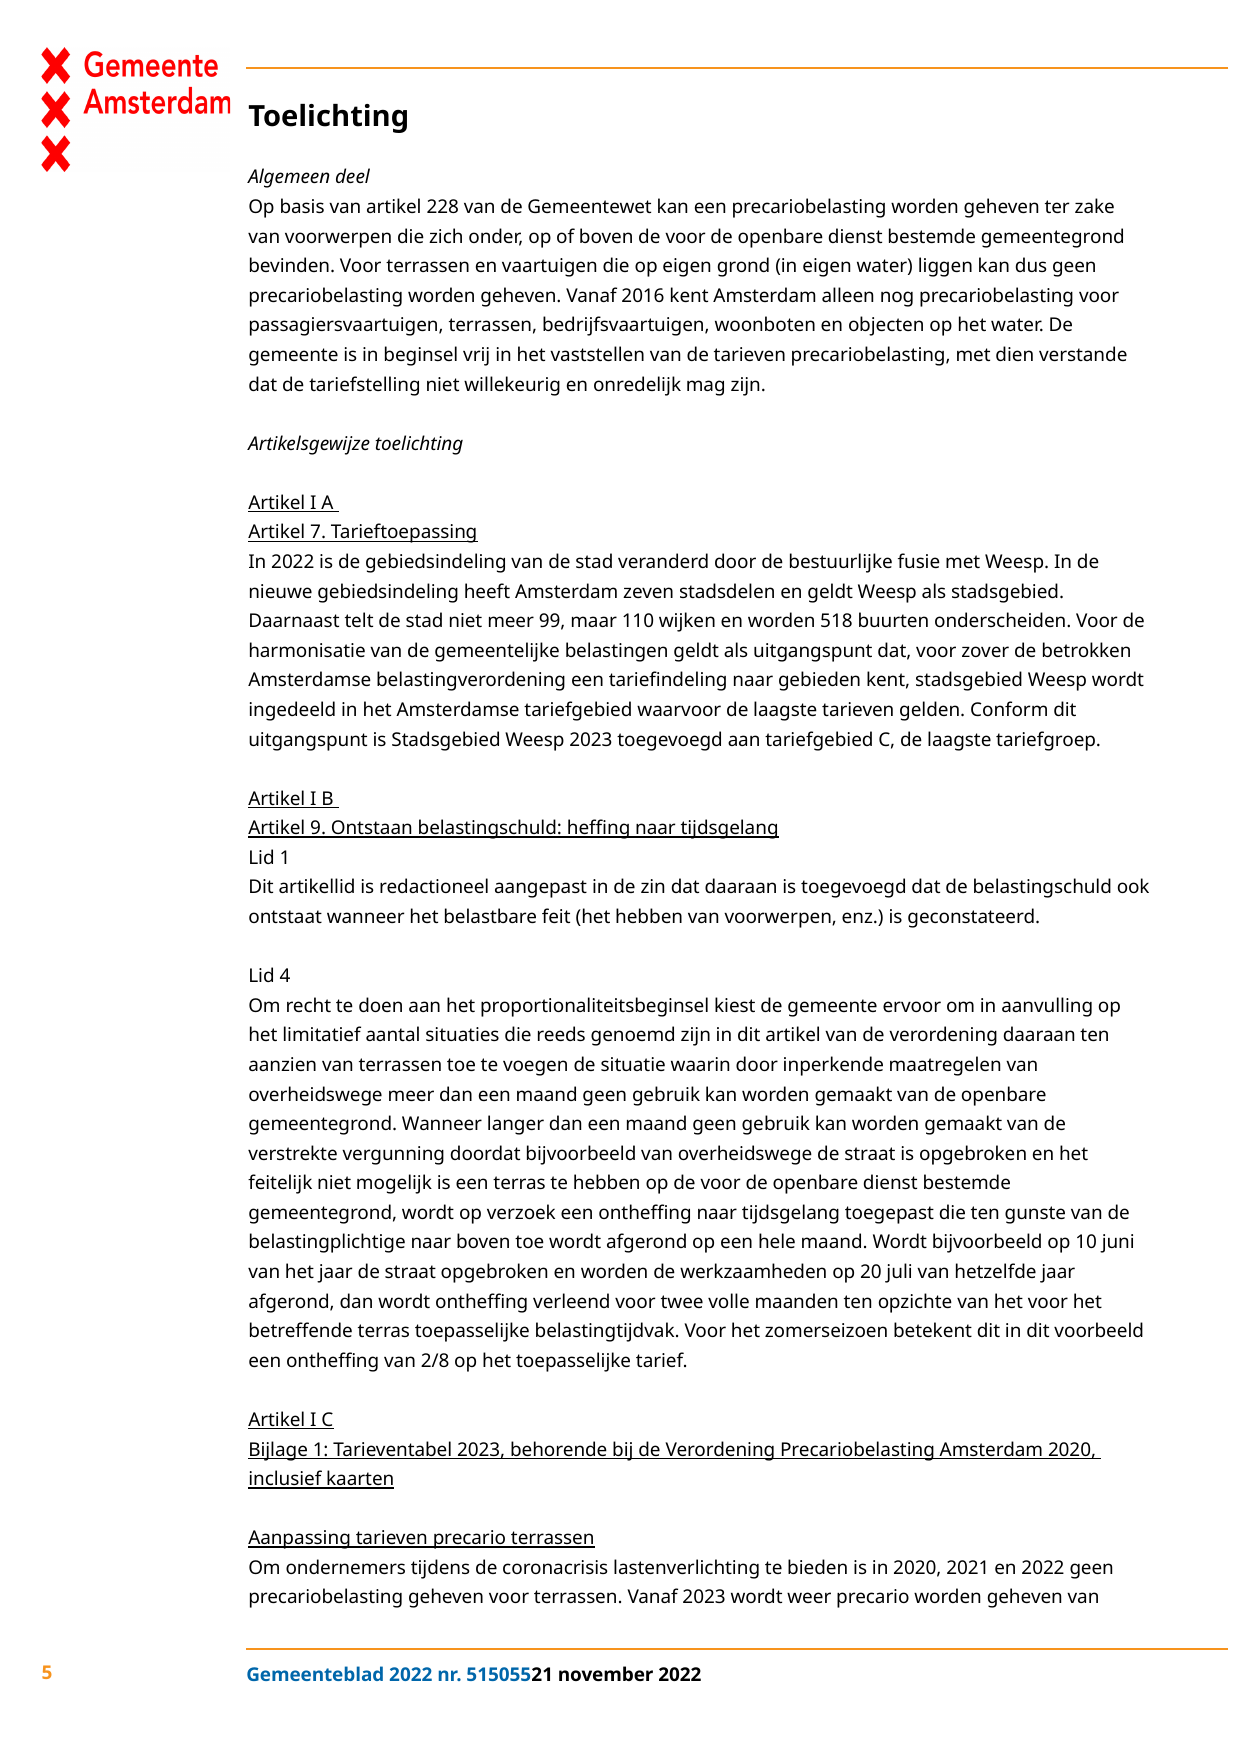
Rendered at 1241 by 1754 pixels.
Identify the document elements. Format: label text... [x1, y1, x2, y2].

text Artikel 9. Ontstaan belastingschuld: heffing naar tijdsgelang [248, 814, 1152, 840]
text Artikelsgewijze toelichting [248, 430, 1152, 456]
text In 2022 is de gebiedsindeling van de stad veranderd door de bestuurlijke fusie met Weesp. In de nieuwe gebiedsindeling heeft Amsterdam zeven stadsdelen en geldt Weesp als stadsgebied. Daarnaast telt de stad niet meer 99, maar 110 wijken en worden 518 buurten onderscheiden. Voor de harmonisatie van de gemeentelijke belastingen geldt als uitgangspunt dat, voor zover de betrokken Amsterdamse belastingverordening een tariefindeling naar gebieden kent, stadsgebied Weesp wordt ingedeeld in het Amsterdamse tariefgebied waarvoor de laagste tarieven gelden. Conform dit uitgangspunt is Stadsgebied Weesp 2023 toegevoegd aan tariefgebied C, de laagste tariefgroep. [248, 548, 1152, 751]
text Dit artikellid is redactioneel aangepast in de zin dat daaraan is toegevoegd dat de belastingschuld ook ontstaat wanneer het belastbare feit (het hebben van voorwerpen, enz.) is geconstateerd. [248, 874, 1152, 929]
text Bijlage 1: Tarieventabel 2023, behorende bij de Verordening Precariobelasting Amsterdam 2020, inclusief kaarten [248, 1436, 1152, 1491]
picture [41, 47, 231, 172]
text Op basis van artikel 228 van de Gemeentewet kan een precariobelasting worden geheven ter zake van voorwerpen die zich onder, op of boven de voor de openbare dienst bestemde gemeentegrond bevinden. Voor terrassen en vaartuigen die op eigen grond (in eigen water) liggen kan dus geen precariobelasting worden geheven. Vanaf 2016 kent Amsterdam alleen nog precariobelasting voor passagiersvaartuigen, terrassen, bedrijfsvaartuigen, woonboten en objecten op het water. De gemeente is in beginsel vrij in het vaststellen van de tarieven precariobelasting, met dien verstande dat de tariefstelling niet willekeurig en onredelijk mag zijn. [248, 193, 1152, 396]
text Artikel 7. Tarieftoepassing [248, 519, 1152, 544]
text Algemeen deel [248, 164, 1152, 189]
text Lid 4 [248, 962, 1152, 988]
text Artikel I B [248, 785, 1152, 811]
text Lid 1 [248, 844, 1152, 870]
text Aanpassing tarieven precario terrassen [248, 1524, 1152, 1550]
text Om recht te doen aan het proportionaliteitsbeginsel kiest de gemeente ervoor om in aanvulling op het limitatief aantal situaties die reeds genoemd zijn in dit artikel van de verordening daaraan ten aanzien van terrassen toe te voegen de situatie waarin door inperkende maatregelen van overheidswege meer dan een maand geen gebruik kan worden gemaakt van de openbare gemeentegrond. Wanneer langer dan een maand geen gebruik kan worden gemaakt van de verstrekte vergunning doordat bijvoorbeeld van overheidswege de straat is opgebroken en het feitelijk niet mogelijk is een terras te hebben op de voor de openbare dienst bestemde gemeentegrond, wordt op verzoek een ontheffing naar tijdsgelang toegepast die ten gunste van de belastingplichtige naar boven toe wordt afgerond op een hele maand. Wordt bijvoorbeeld op 10 juni van het jaar de straat opgebroken en worden de werkzaamheden op 20 juli van hetzelfde jaar afgerond, dan wordt ontheffing verleend voor twee volle maanden ten opzichte van het voor het betreffende terras toepasselijke belastingtijdvak. Voor het zomerseizoen betekent dit in dit voorbeeld een ontheffing van 2/8 op het toepasselijke tarief. [248, 992, 1152, 1373]
text Toelichting [248, 95, 1152, 134]
text Artikel I A [248, 489, 1152, 515]
text Om ondernemers tijdens de coronacrisis lastenverlichting te bieden is in 2020, 2021 en 2022 geen precariobelasting geheven voor terrassen. Vanaf 2023 wordt weer precario worden geheven van [248, 1554, 1152, 1609]
text Artikel I C [248, 1406, 1152, 1432]
